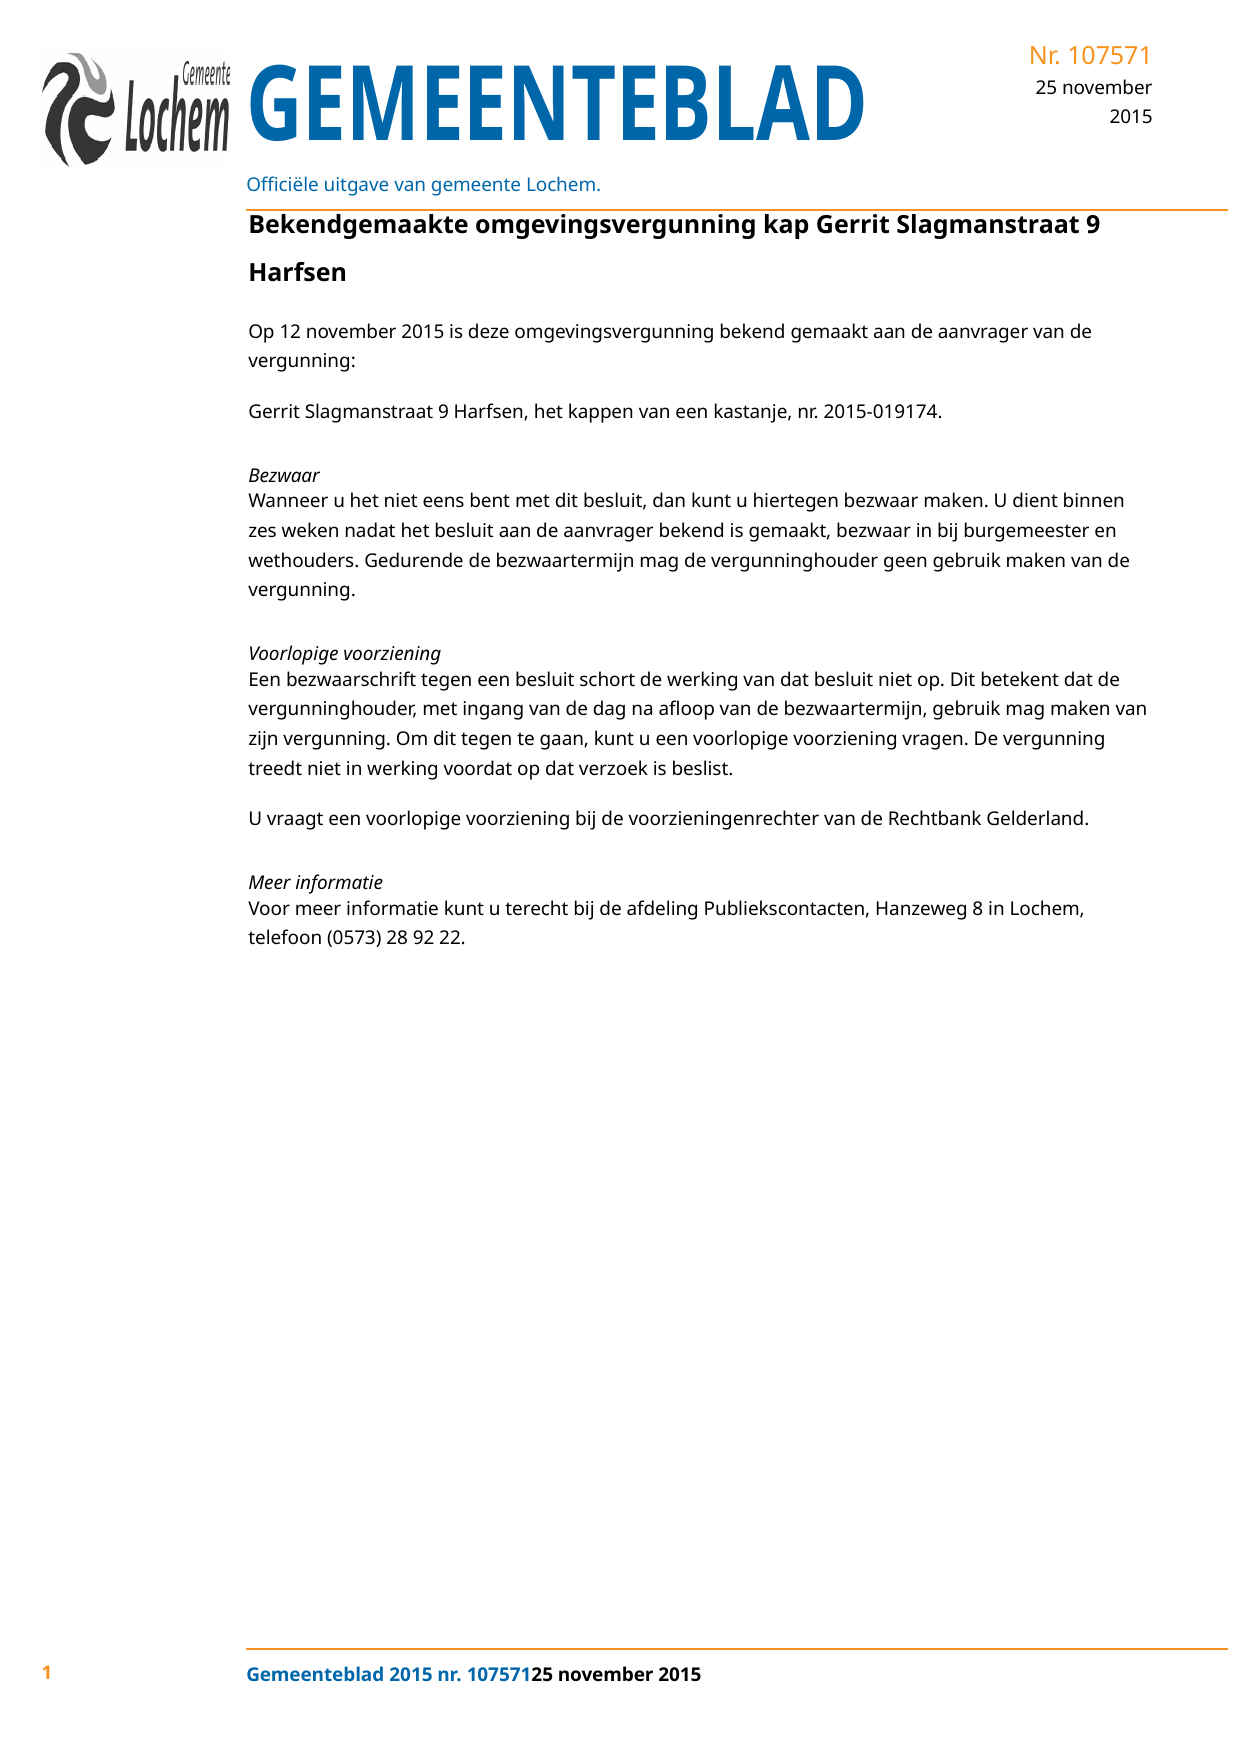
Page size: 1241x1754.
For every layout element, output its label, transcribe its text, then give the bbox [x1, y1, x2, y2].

text Voor meer informatie kunt u terecht bij de afdeling Publiekscontacten, Hanzeweg 8 in Lochem, telefoon (0573) 28 92 22. [248, 895, 1152, 950]
text Wanneer u het niet eens bent met dit besluit, dan kunt u hiertegen bezwaar maken. U dient binnen zes weken nadat het besluit aan de aanvrager bekend is gemaakt, bezwaar in bij burgemeester en wethouders. Gedurende de bezwaartermijn mag de vergunninghouder geen gebruik maken van de vergunning. [248, 488, 1152, 602]
text U vraagt een voorlopige voorziening bij de voorzieningenrechter van de Rechtbank Gelderland. [248, 805, 1152, 831]
text Bezwaar [248, 462, 1152, 488]
text Een bezwaarschrift tegen een besluit schort de werking van dat besluit niet op. Dit betekent dat de vergunninghouder, met ingang van de dag na afloop van de bezwaartermijn, gebruik mag maken van zijn vergunning. Om dit tegen te gaan, kunt u een voorlopige voorziening vragen. De vergunning treedt niet in werking voordat op dat verzoek is beslist. [248, 666, 1152, 781]
text Gerrit Slagmanstraat 9 Harfsen, het kappen van een kastanje, nr. 2015-019174. [248, 398, 1152, 424]
text Op 12 november 2015 is deze omgevingsvergunning bekend gemaakt aan de aanvrager van de vergunning: [248, 318, 1152, 373]
picture [41, 47, 231, 172]
text Bekendgemaakte omgevingsvergunning kap Gerrit Slagmanstraat 9 Harfsen [248, 211, 1152, 288]
text Meer informatie [248, 869, 1152, 895]
text Voorlopige voorziening [248, 640, 1152, 666]
